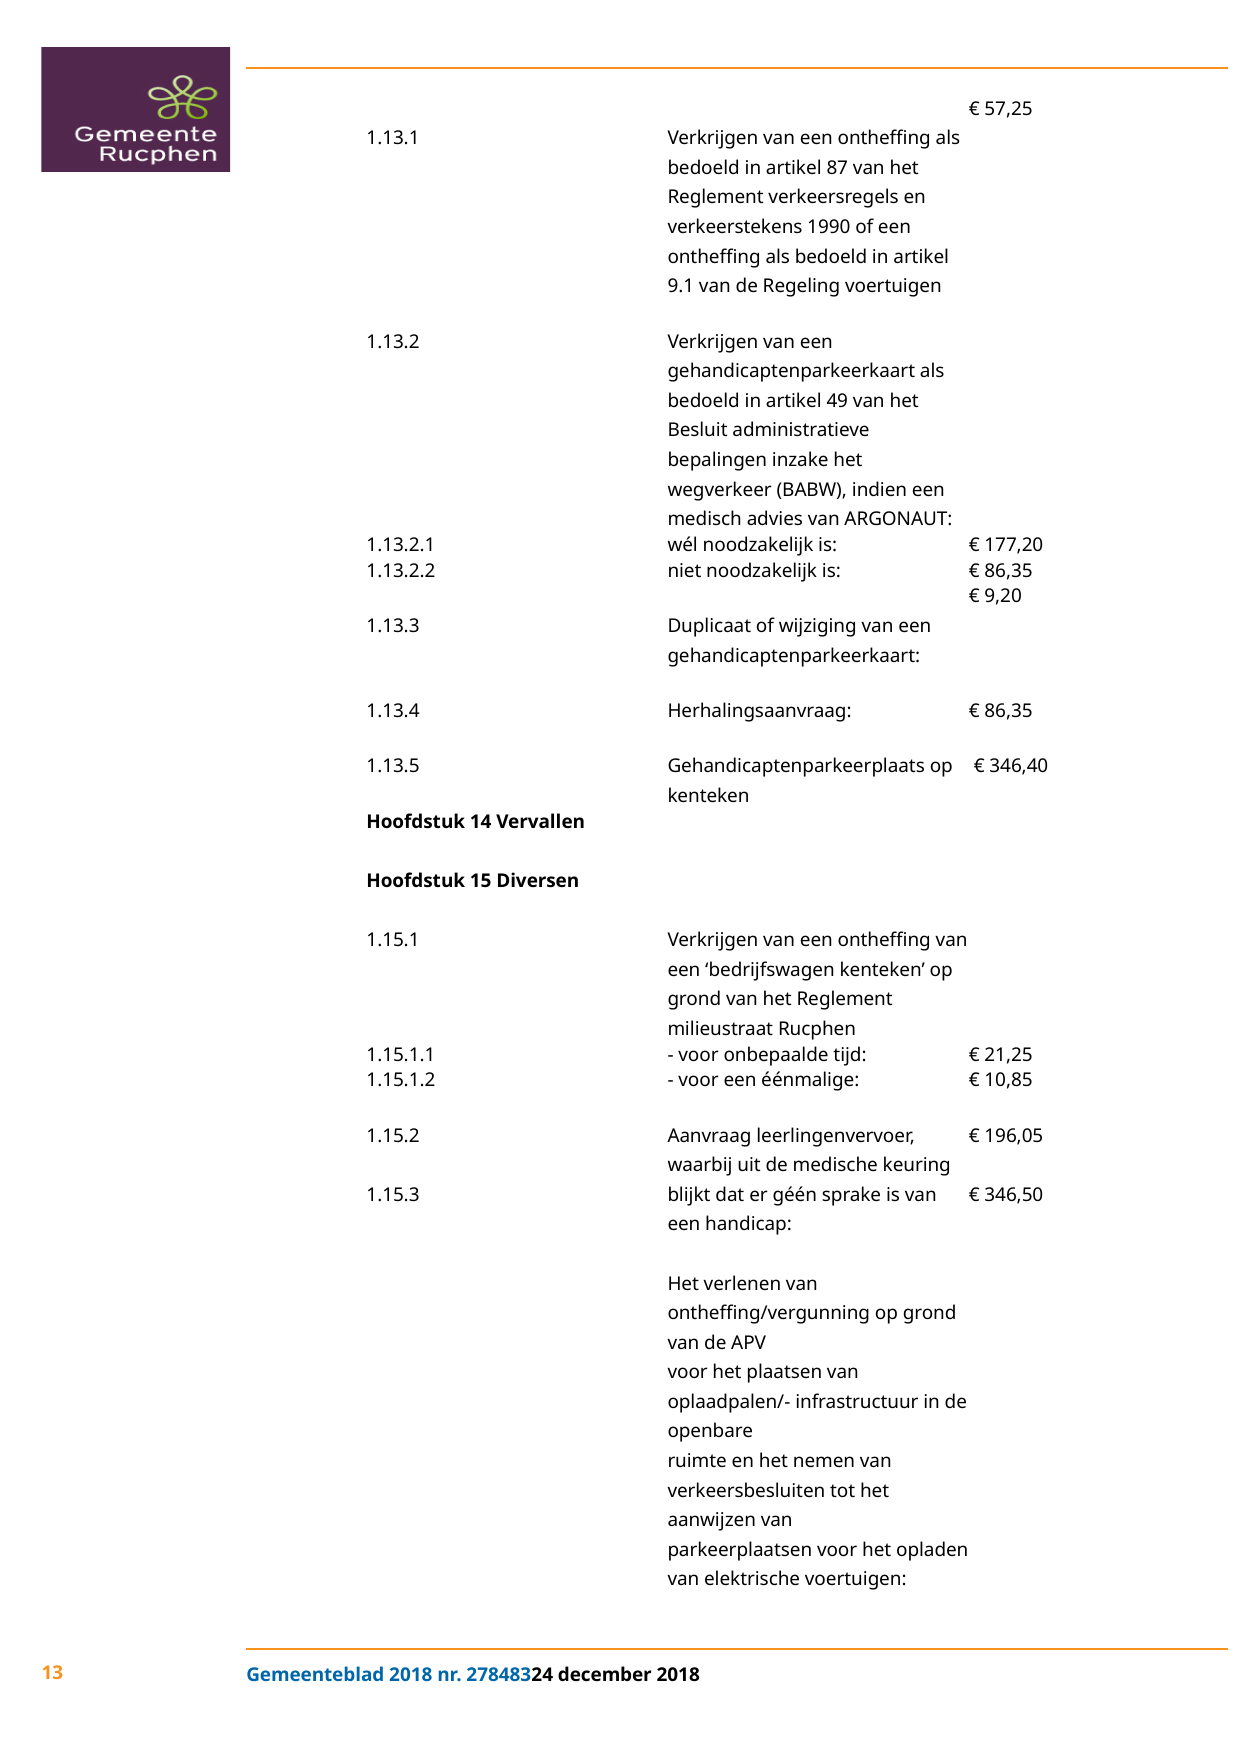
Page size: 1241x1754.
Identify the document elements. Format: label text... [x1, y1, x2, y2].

table_header Verkrijgen van een ontheffing als bedoeld in artikel 87 van het Reglement verkeersregels en verkeerstekens 1990 of een ontheffing als bedoeld in artikel 9.1 van de Regeling voertuigen [667, 95, 968, 298]
table_cell Herhalingsaanvraag: [667, 668, 968, 752]
table_cell niet noodzakelijk is: [667, 557, 968, 583]
table_cell 1.15.1.2 [366, 1066, 667, 1092]
table_cell Gehandicaptenparkeerplaats op kenteken [667, 753, 968, 808]
table_header 1.13.2 [366, 298, 667, 531]
list Hoofdstuk 15 Diversen [307, 867, 1152, 893]
table_cell € 86,35 [969, 557, 1240, 583]
table_header Verkrijgen van een ontheffing van een ‘bedrijfswagen kenteken’ op grond van het Reglement milieustraat Rucphen [667, 897, 968, 1041]
table_header € 57,25 [969, 95, 1240, 298]
table_cell € 346,40 [969, 753, 1240, 808]
table_cell 1.15.2 1.15.3 [366, 1092, 667, 1591]
table_cell wél noodzakelijk is: [667, 531, 968, 557]
table_cell € 177,20 [969, 531, 1240, 557]
table_header Verkrijgen van een gehandicaptenparkeerkaart als bedoeld in artikel 49 van het Besluit administratieve bepalingen inzake het wegverkeer (BABW), indien een medisch advies van ARGONAUT: [667, 298, 968, 531]
table_cell € 86,35 [969, 668, 1240, 752]
table_cell 1.15.1.1 [366, 1041, 667, 1066]
table_header [969, 897, 1240, 1041]
list Hoofdstuk 14 Vervallen [307, 808, 1152, 833]
table_cell - voor een éénmalige: [667, 1066, 968, 1092]
table_cell 1.13.4 [366, 668, 667, 752]
table_cell € 21,25 [969, 1041, 1240, 1066]
table_cell € 196,05 € 346,50 [969, 1092, 1240, 1591]
picture [41, 47, 231, 172]
table_cell € 9,20 [969, 583, 1240, 667]
table_cell 1.13.2.1 [366, 531, 667, 557]
table_cell 1.13.5 [366, 753, 667, 808]
table_cell € 10,85 [969, 1066, 1240, 1092]
table_header [969, 298, 1240, 531]
table_cell - voor onbepaalde tijd: [667, 1041, 968, 1066]
table_header 1.13.1 [366, 95, 667, 298]
table_header 1.15.1 [366, 897, 667, 1041]
table_cell 1.13.2.2 [366, 557, 667, 583]
table_cell Duplicaat of wijziging van een gehandicaptenparkeerkaart: [667, 583, 968, 667]
table_cell 1.13.3 [366, 583, 667, 667]
table_cell Aanvraag leerlingenvervoer, waarbij uit de medische keuring blijkt dat er géén sprake is van een handicap: Het verlenen van ontheffing/vergunning op grond van de APV voor het plaatsen van oplaadpalen/- infrastructuur in de openbare ruimte en het nemen van verkeersbesluiten tot het aanwijzen van parkeerplaatsen voor het opladen van elektrische voertuigen: [667, 1092, 968, 1591]
